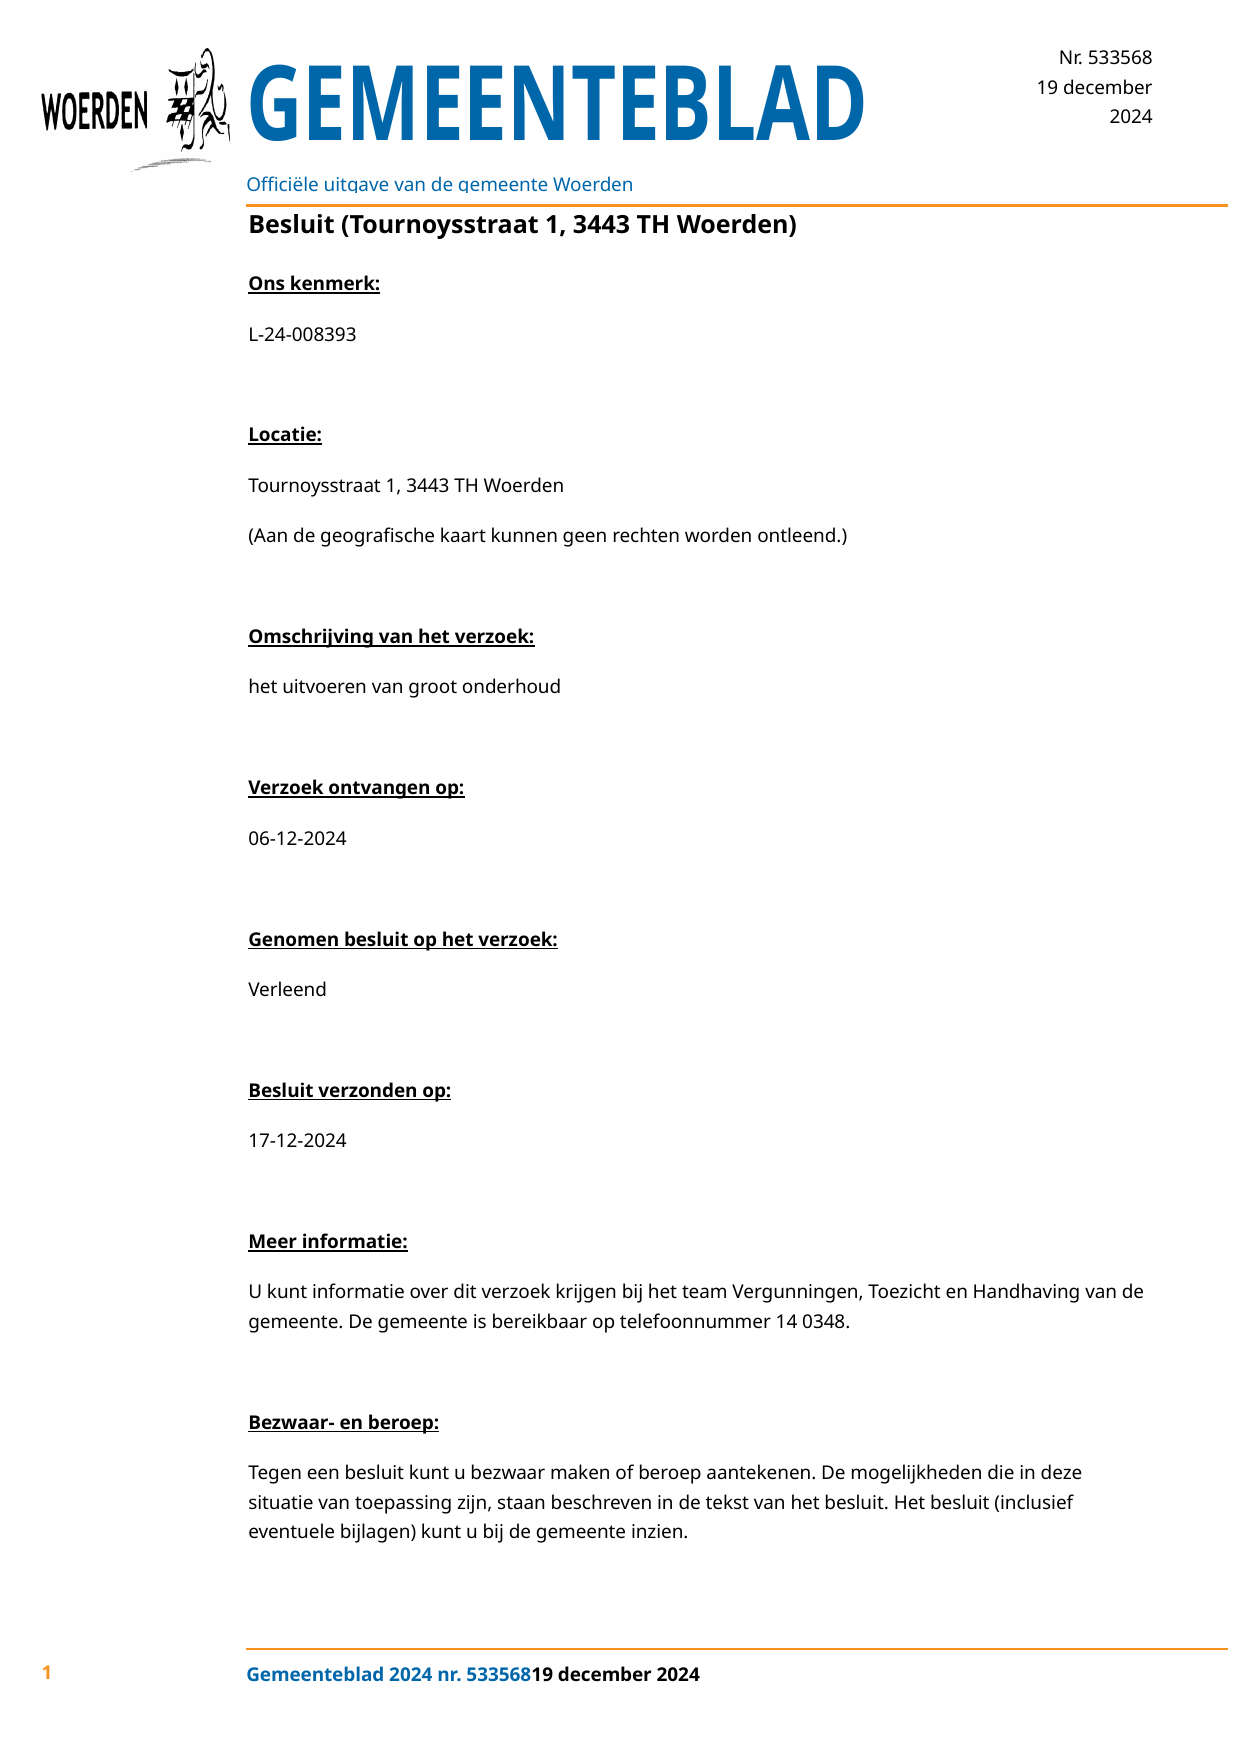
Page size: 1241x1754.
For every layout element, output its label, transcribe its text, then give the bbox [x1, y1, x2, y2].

text Tegen een besluit kunt u bezwaar maken of beroep aantekenen. De mogelijkheden die in deze situatie van toepassing zijn, staan beschreven in de tekst van het besluit. Het besluit (inclusief eventuele bijlagen) kunt u bij de gemeente inzien. [248, 1459, 1152, 1544]
text Meer informatie: [248, 1228, 1152, 1254]
text het uitvoeren van groot onderhoud [248, 674, 1152, 699]
text Tournoysstraat 1, 3443 TH Woerden [248, 472, 1152, 498]
text Ons kenmerk: [248, 270, 1152, 296]
text L-24-008393 [248, 321, 1152, 346]
text U kunt informatie over dit verzoek krijgen bij het team Vergunningen, Toezicht en Handhaving van de gemeente. De gemeente is bereikbaar op telefoonnummer 14 0348. [248, 1279, 1152, 1334]
text Besluit (Tournoysstraat 1, 3443 TH Woerden) [248, 207, 1152, 241]
text Verleend [248, 976, 1152, 1002]
text 06-12-2024 [248, 825, 1152, 851]
text Verzoek ontvangen op: [248, 774, 1152, 800]
text Besluit verzonden op: [248, 1077, 1152, 1103]
text (Aan de geografische kaart kunnen geen rechten worden ontleend.) [248, 522, 1152, 548]
picture [41, 47, 231, 172]
text Locatie: [248, 422, 1152, 447]
text Genomen besluit op het verzoek: [248, 926, 1152, 951]
text 17-12-2024 [248, 1127, 1152, 1153]
text Omschrijving van het verzoek: [248, 623, 1152, 649]
text Bezwaar- en beroep: [248, 1409, 1152, 1435]
